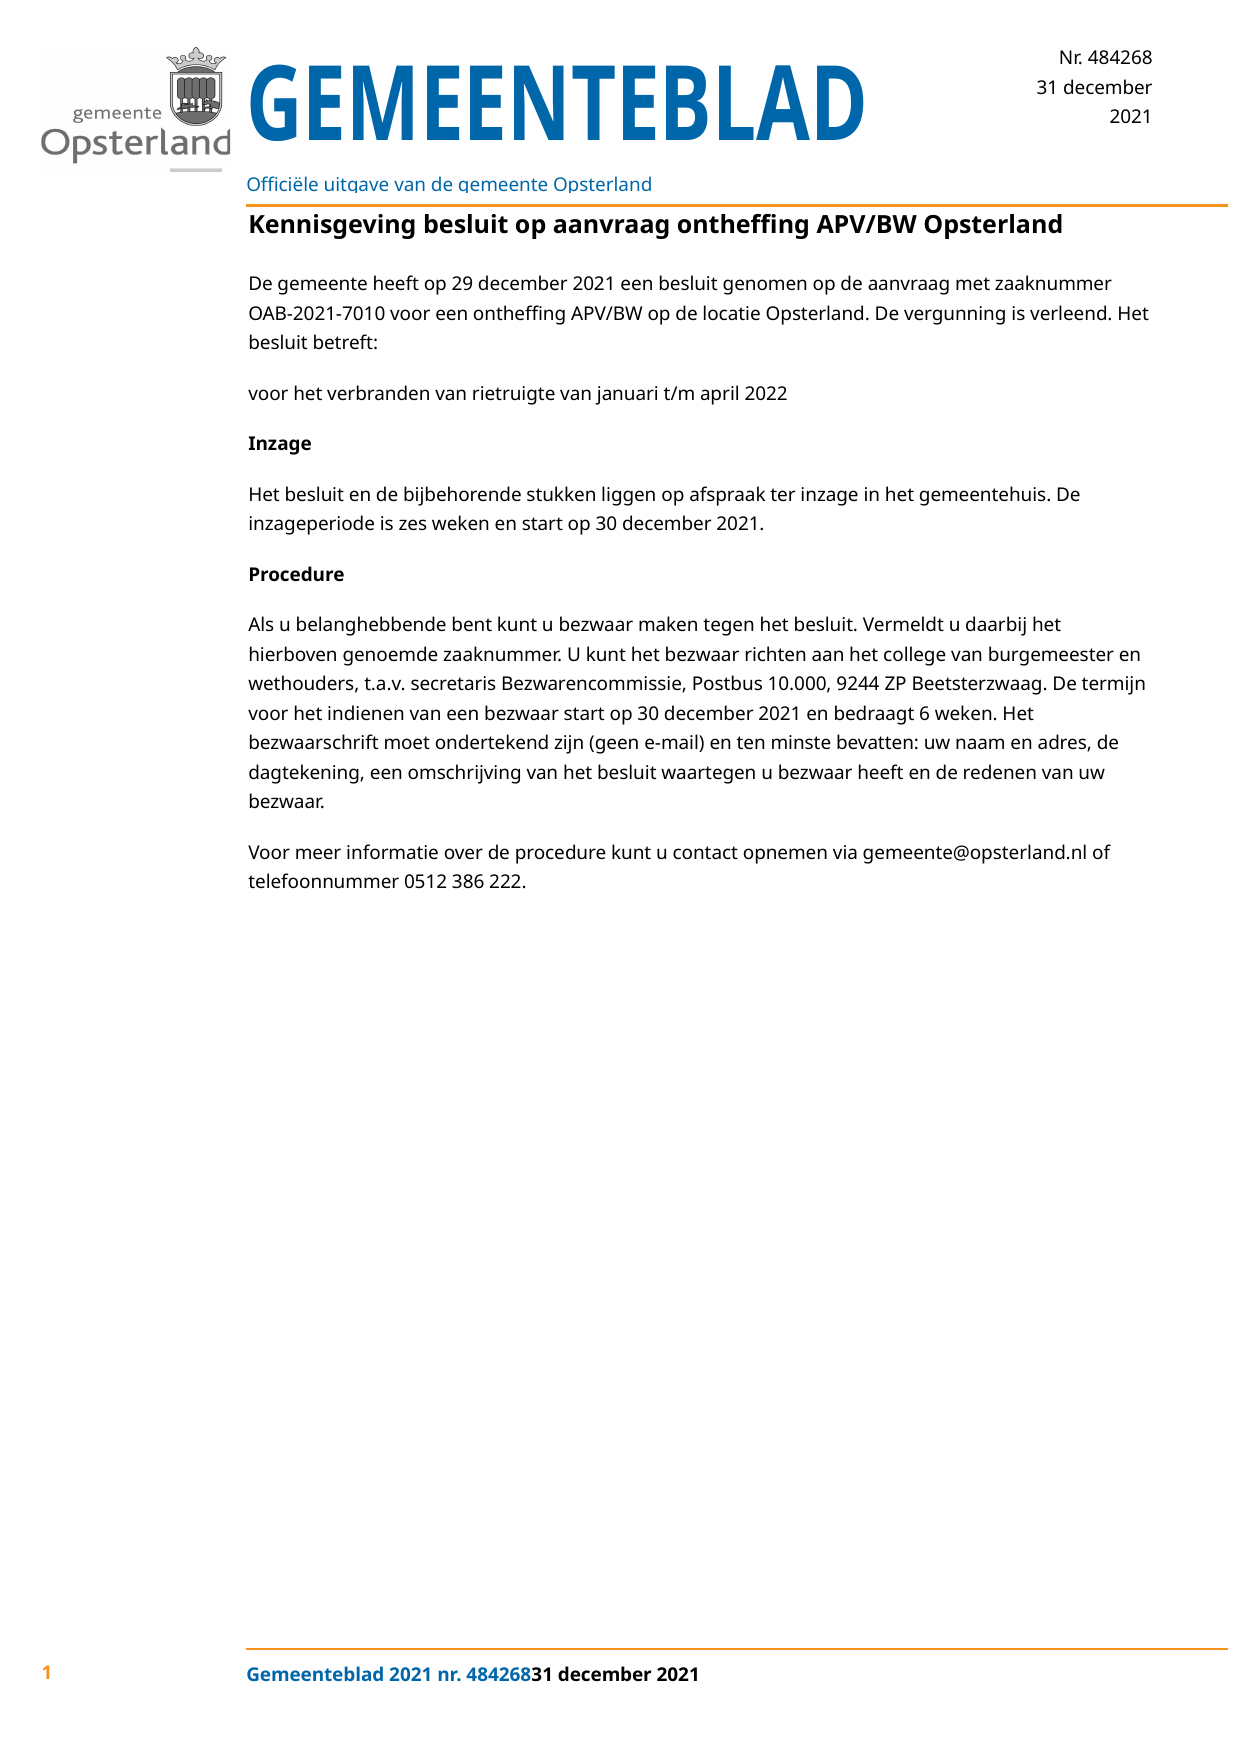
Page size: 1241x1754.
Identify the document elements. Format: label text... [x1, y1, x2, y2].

text Kennisgeving besluit op aanvraag ontheffing APV/BW Opsterland [248, 207, 1152, 241]
picture [41, 47, 231, 172]
text De gemeente heeft op 29 december 2021 een besluit genomen op de aanvraag met zaaknummer OAB-2021-7010 voor een ontheffing APV/BW op de locatie Opsterland. De vergunning is verleend. Het besluit betreft: [248, 270, 1152, 355]
text Voor meer informatie over de procedure kunt u contact opnemen via gemeente@opsterland.nl of telefoonnummer 0512 386 222. [248, 839, 1152, 894]
text Inzage [248, 430, 1152, 456]
text Procedure [248, 561, 1152, 586]
text Het besluit en de bijbehorende stukken liggen op afspraak ter inzage in het gemeentehuis. De inzageperiode is zes weken en start op 30 december 2021. [248, 481, 1152, 536]
text Als u belanghebbende bent kunt u bezwaar maken tegen het besluit. Vermeldt u daarbij het hierboven genoemde zaaknummer. U kunt het bezwaar richten aan het college van burgemeester en wethouders, t.a.v. secretaris Bezwarencommissie, Postbus 10.000, 9244 ZP Beetsterzwaag. De termijn voor het indienen van een bezwaar start op 30 december 2021 en bedraagt 6 weken. Het bezwaarschrift moet ondertekend zijn (geen e-mail) en ten minste bevatten: uw naam en adres, de dagtekening, een omschrijving van het besluit waartegen u bezwaar heeft en de redenen van uw bezwaar. [248, 611, 1152, 814]
text voor het verbranden van rietruigte van januari t/m april 2022 [248, 380, 1152, 406]
